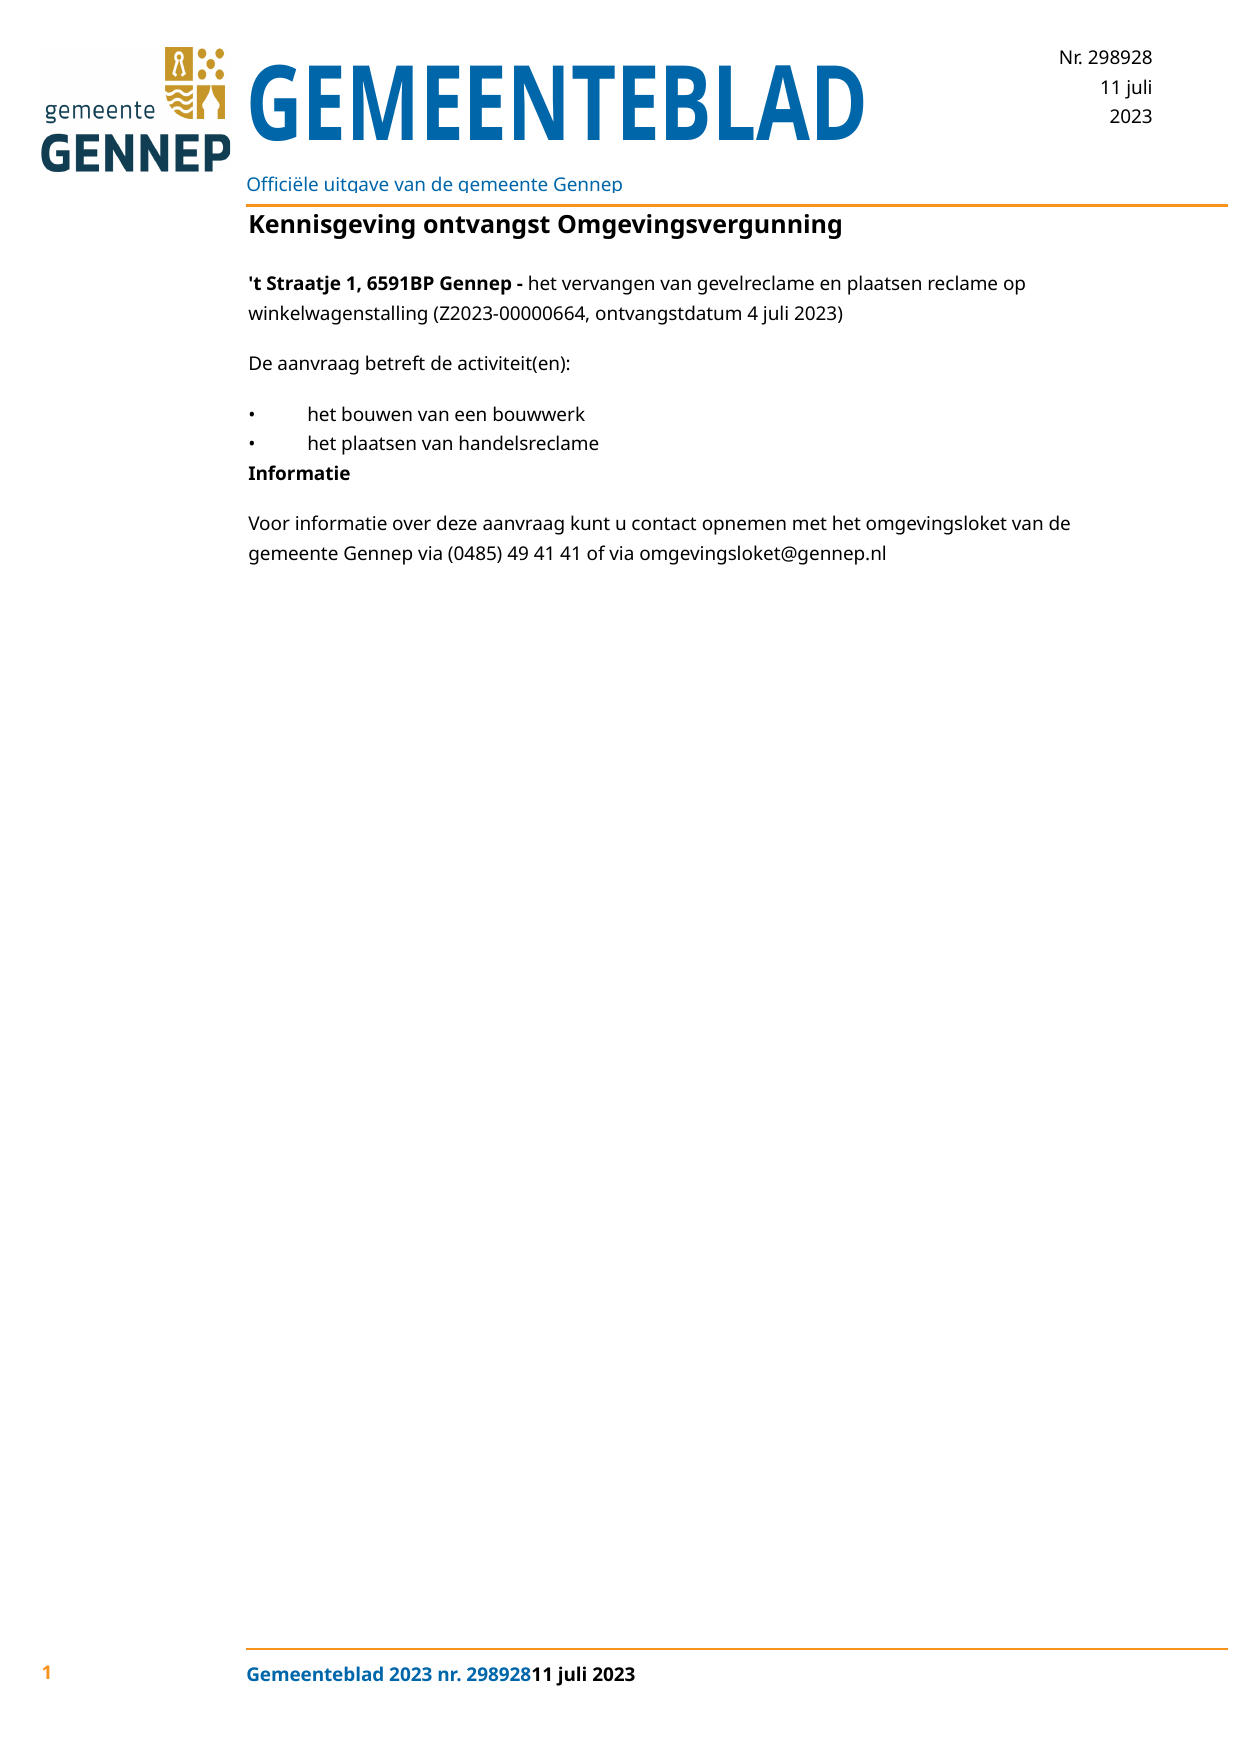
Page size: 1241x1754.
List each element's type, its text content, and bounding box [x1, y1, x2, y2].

list het plaatsen van handelsreclame [248, 430, 1152, 456]
text Informatie [248, 460, 1152, 486]
text 't Straatje 1, 6591BP Gennep - het vervangen van gevelreclame en plaatsen reclame op winkelwagenstalling (Z2023-00000664, ontvangstdatum 4 juli 2023) [248, 270, 1152, 326]
text Kennisgeving ontvangst Omgevingsvergunning [248, 207, 1152, 241]
picture [41, 47, 231, 172]
text Voor informatie over deze aanvraag kunt u contact opnemen met het omgevingsloket van de gemeente Gennep via (0485) 49 41 41 of via omgevingsloket@gennep.nl [248, 510, 1152, 566]
text De aanvraag betreft de activiteit(en): [248, 350, 1152, 376]
list het bouwen van een bouwwerk [248, 401, 1152, 426]
